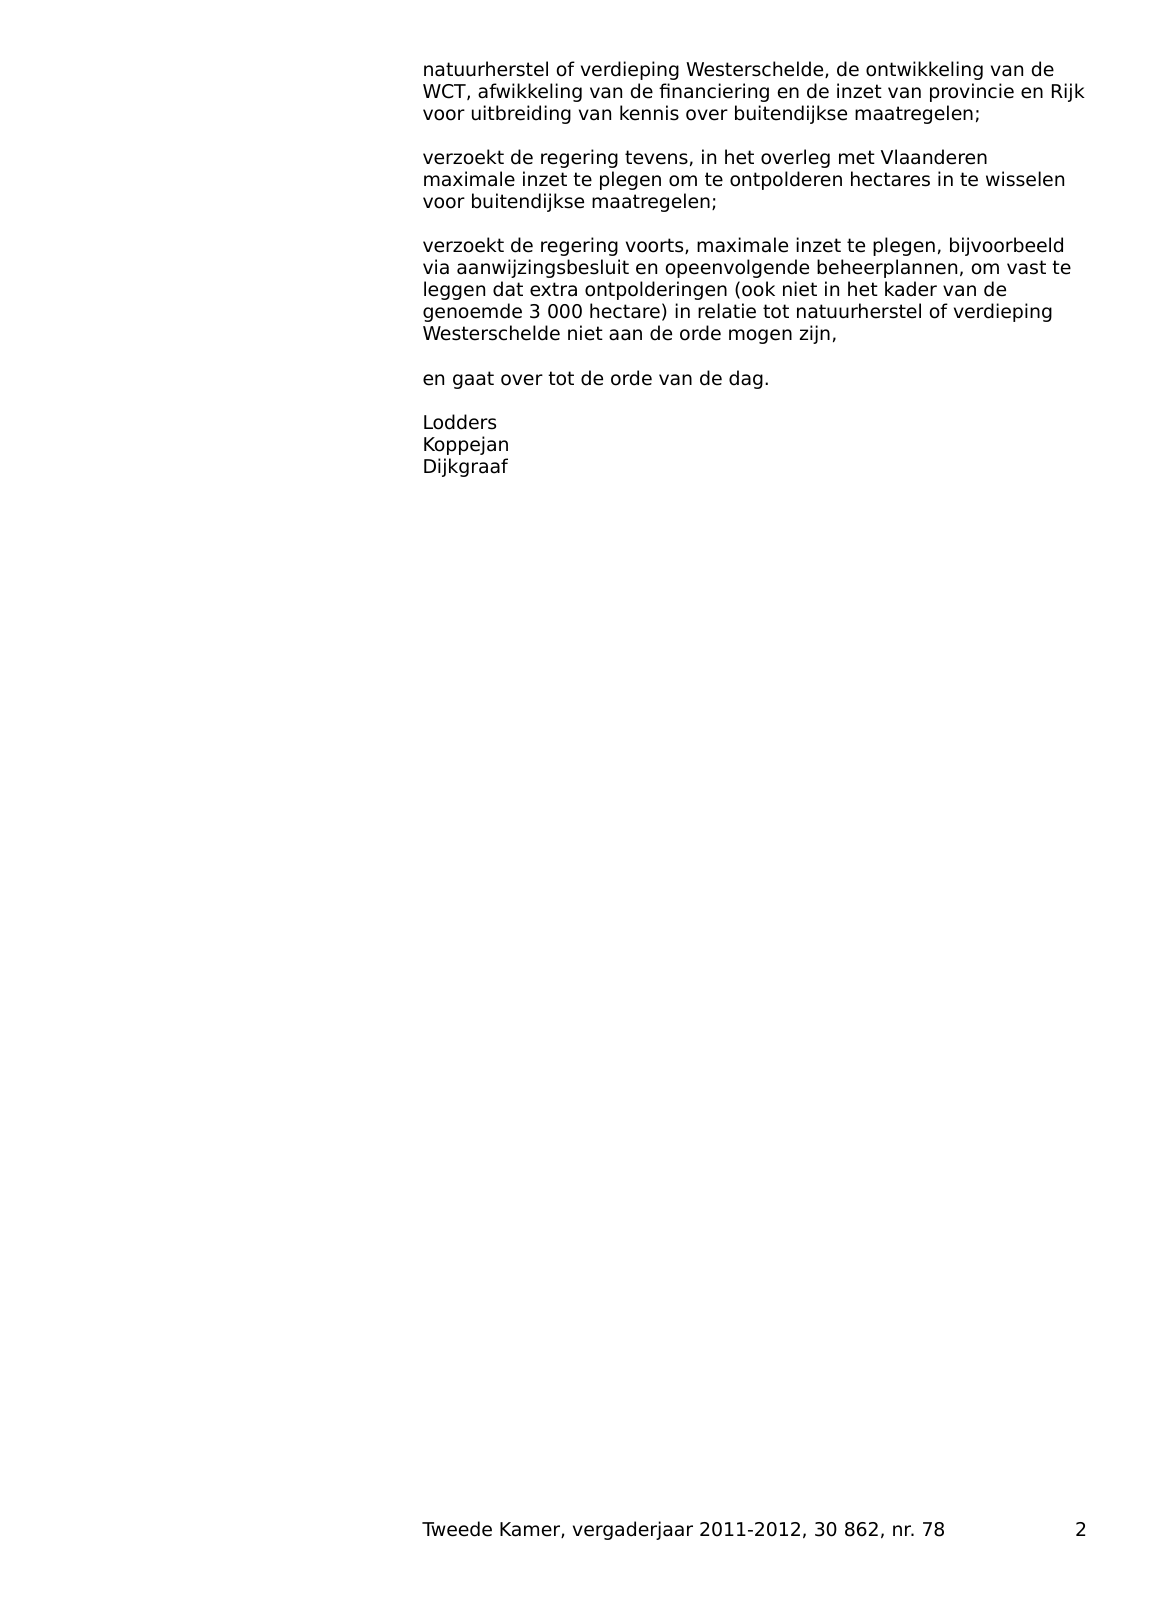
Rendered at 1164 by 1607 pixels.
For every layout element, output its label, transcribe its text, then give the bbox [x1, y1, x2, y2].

text Dijkgraaf [422, 456, 1087, 477]
text Koppejan [422, 433, 1087, 456]
text verzoekt de regering tevens, in het overleg met Vlaanderen maximale inzet te plegen om te ontpolderen hectares in te wisselen voor buitendijkse maatregelen; [422, 147, 1087, 213]
text natuurherstel of verdieping Westerschelde, de ontwikkeling van de WCT, afwikkeling van de financiering en de inzet van provincie en Rijk voor uitbreiding van kennis over buitendijkse maatregelen; [422, 59, 1087, 125]
text Lodders [422, 412, 1087, 433]
text verzoekt de regering voorts, maximale inzet te plegen, bijvoorbeeld via aanwijzingsbesluit en opeenvolgende beheerplannen, om vast te leggen dat extra ontpolderingen (ook niet in het kader van de genoemde 3 000 hectare) in relatie tot natuurherstel of verdieping Westerschelde niet aan de orde mogen zijn, [422, 235, 1087, 345]
text en gaat over tot de orde van de dag. [422, 367, 1087, 389]
